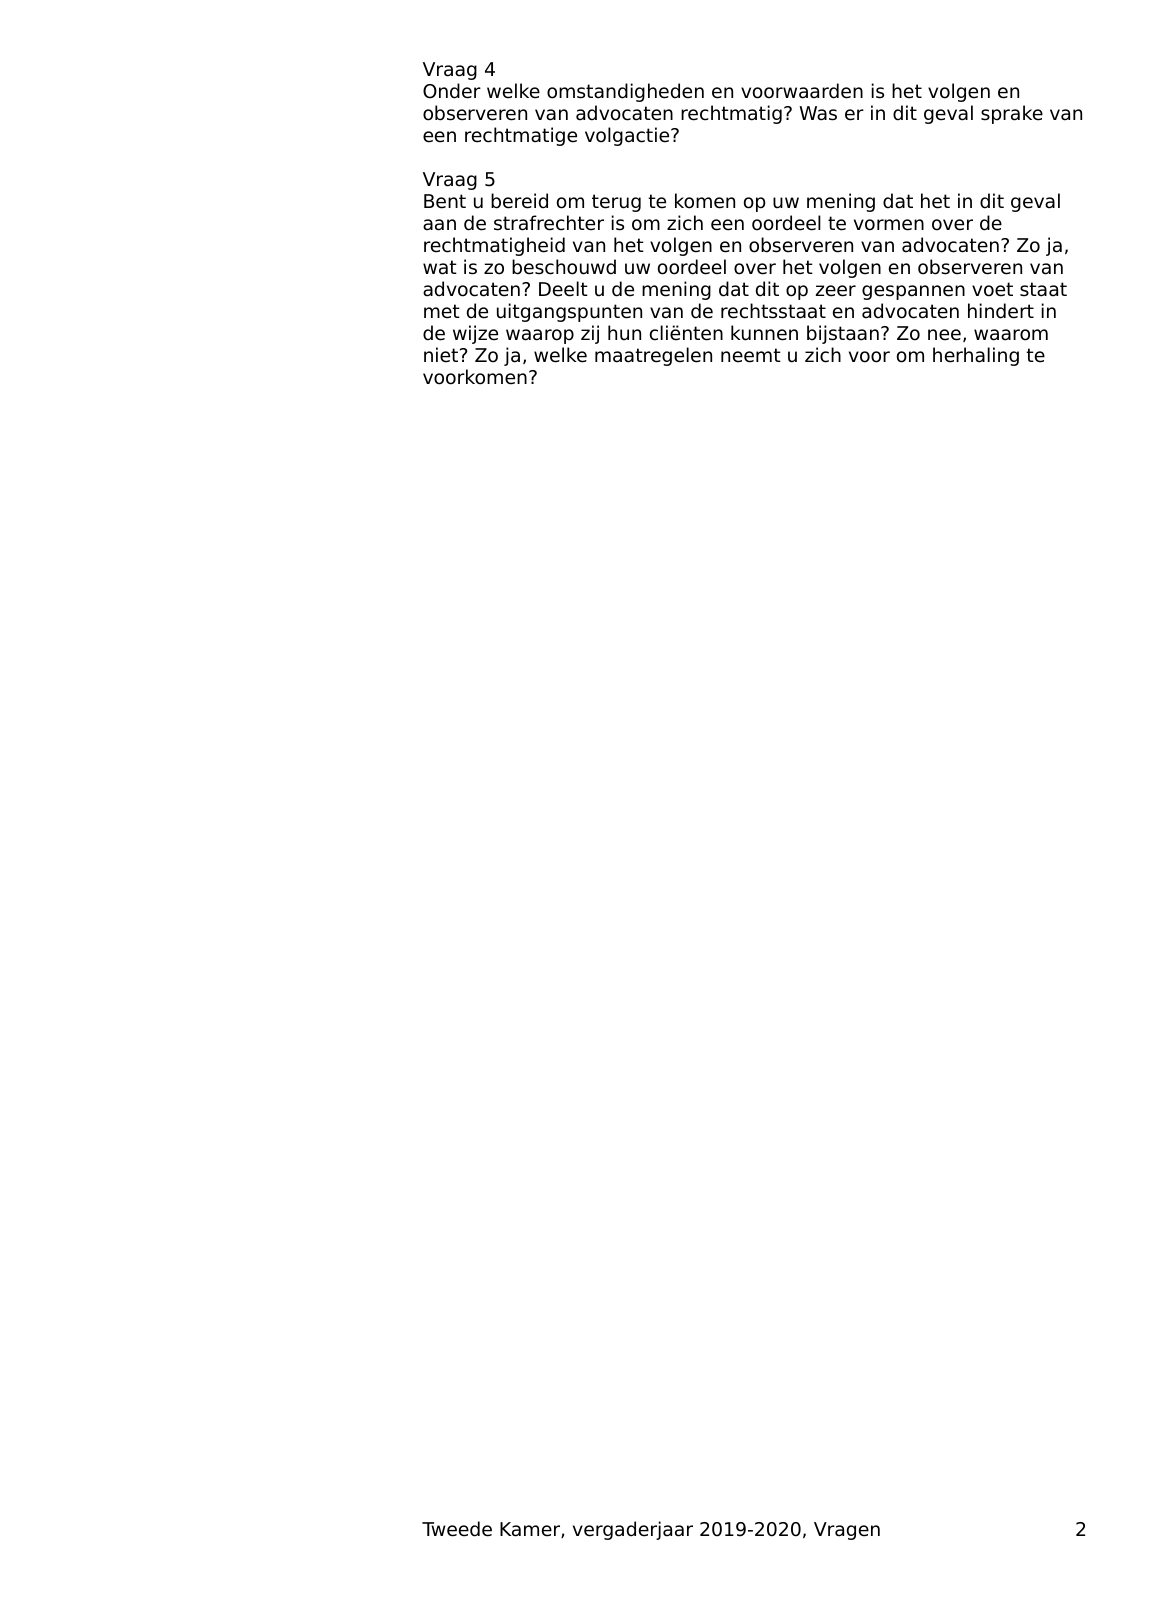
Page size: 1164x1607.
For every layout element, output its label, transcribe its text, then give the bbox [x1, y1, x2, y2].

text Bent u bereid om terug te komen op uw mening dat het in dit geval aan de strafrechter is om zich een oordeel te vormen over de rechtmatigheid van het volgen en observeren van advocaten? Zo ja, wat is zo beschouwd uw oordeel over het volgen en observeren van advocaten? Deelt u de mening dat dit op zeer gespannen voet staat met de uitgangspunten van de rechtsstaat en advocaten hindert in de wijze waarop zij hun cliënten kunnen bijstaan? Zo nee, waarom niet? Zo ja, welke maatregelen neemt u zich voor om herhaling te voorkomen? [422, 191, 1087, 389]
text Vraag 4 [422, 59, 1087, 81]
text Onder welke omstandigheden en voorwaarden is het volgen en observeren van advocaten rechtmatig? Was er in dit geval sprake van een rechtmatige volgactie? [422, 81, 1087, 147]
text Vraag 5 [422, 169, 1087, 191]
